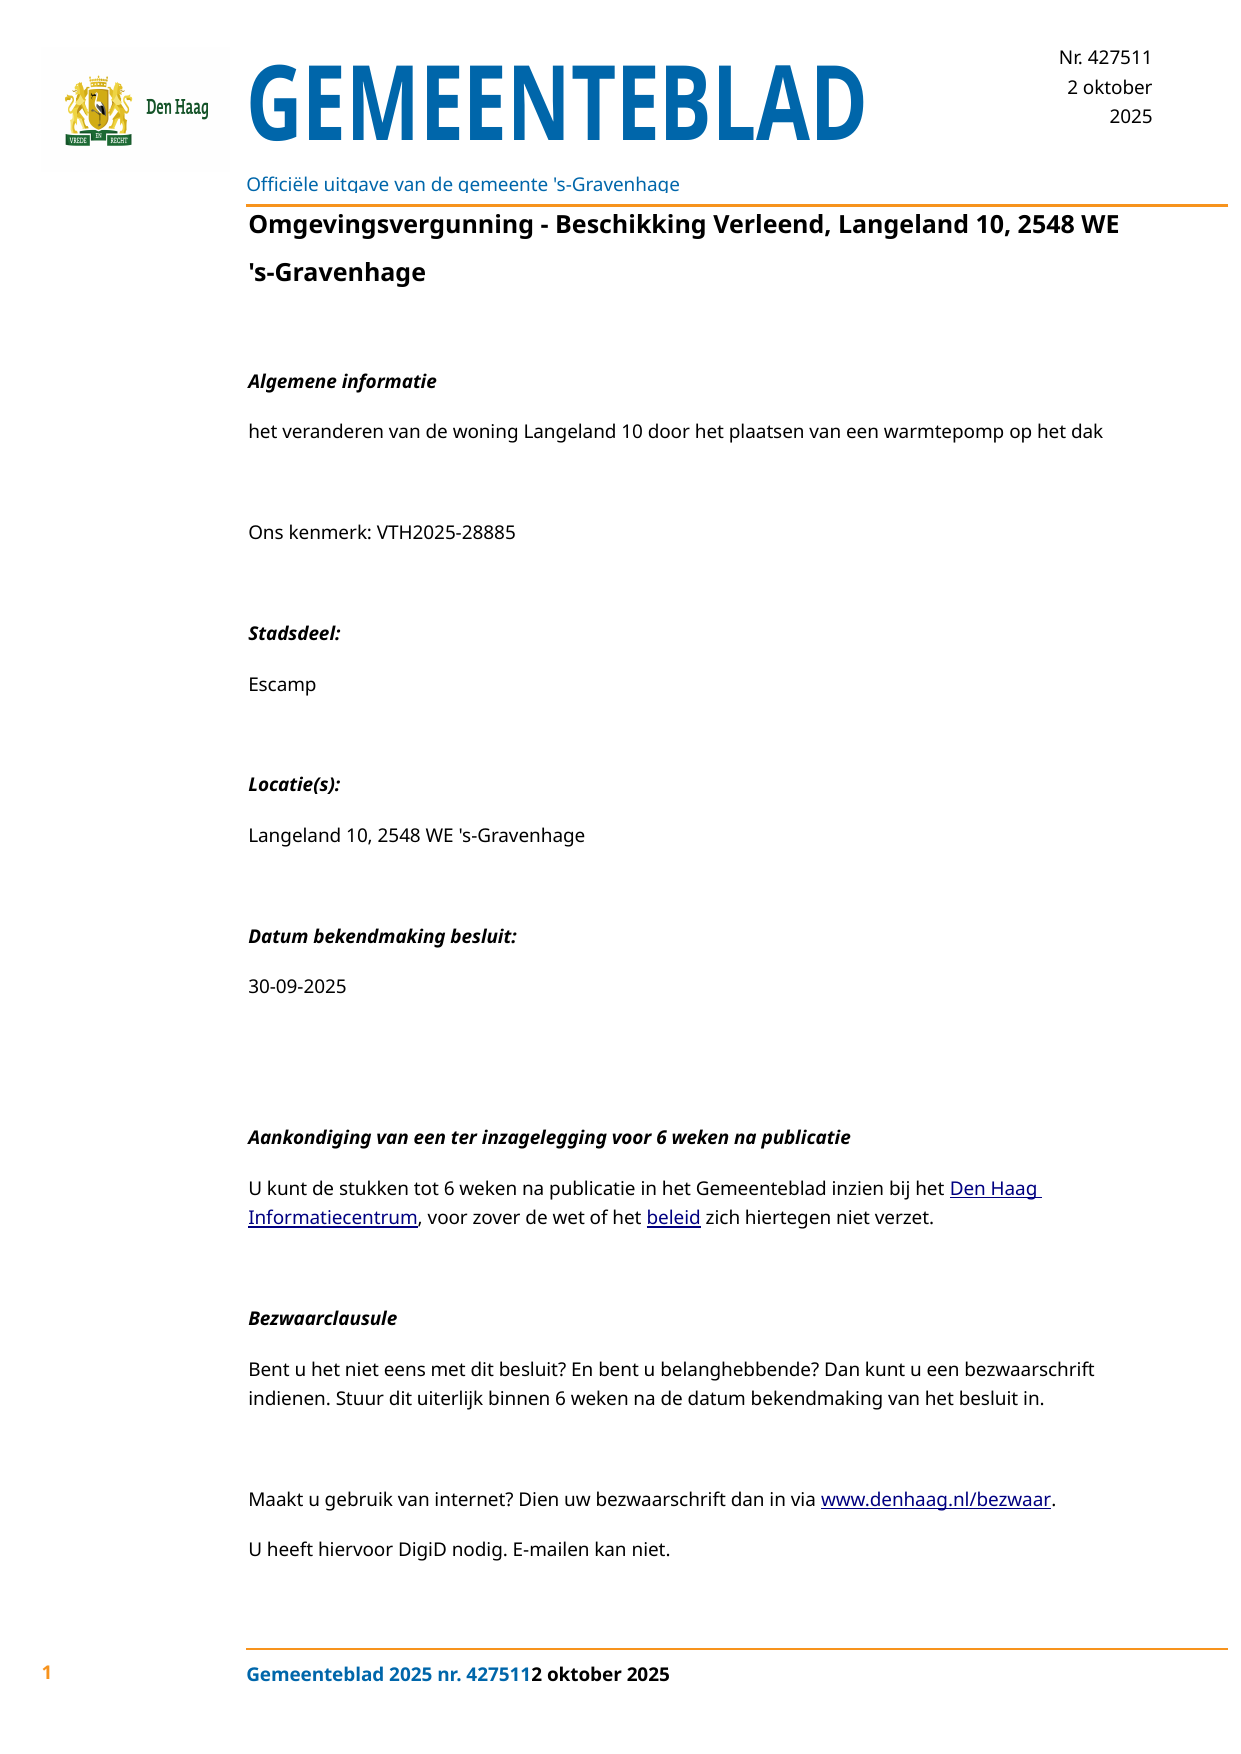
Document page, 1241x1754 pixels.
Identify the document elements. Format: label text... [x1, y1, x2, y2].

text Omgevingsvergunning - Beschikking Verleend, Langeland 10, 2548 WE 's-Gravenhage [248, 207, 1152, 288]
text Ons kenmerk: VTH2025-28885 [248, 519, 1152, 545]
text het veranderen van de woning Langeland 10 door het plaatsen van een warmtepomp op het dak [248, 419, 1152, 444]
text U heeft hiervoor DigiD nodig. E-mailen kan niet. [248, 1537, 1152, 1562]
text U kunt de stukken tot 6 weken na publicatie in het Gemeenteblad inzien bij het Den Haag Informatiecentrum, voor zover de wet of het beleid zich hiertegen niet verzet. [248, 1175, 1152, 1230]
text Stadsdeel: [248, 620, 1152, 646]
text Datum bekendmaking besluit: [248, 923, 1152, 949]
text Algemene informatie [248, 368, 1152, 394]
text Escamp [248, 671, 1152, 697]
text Langeland 10, 2548 WE 's-Gravenhage [248, 822, 1152, 848]
text Aankondiging van een ter inzagelegging voor 6 weken na publicatie [248, 1124, 1152, 1150]
text Maakt u gebruik van internet? Dien uw bezwaarschrift dan in via www.denhaag.nl/bezwaar. [248, 1486, 1152, 1512]
text 30-09-2025 [248, 973, 1152, 999]
text Bent u het niet eens met dit besluit? En bent u belanghebbende? Dan kunt u een bezwaarschrift indienen. Stuur dit uiterlijk binnen 6 weken na de datum bekendmaking van het besluit in. [248, 1356, 1152, 1411]
picture [41, 47, 231, 172]
text Locatie(s): [248, 772, 1152, 797]
text Bezwaarclausule [248, 1305, 1152, 1331]
